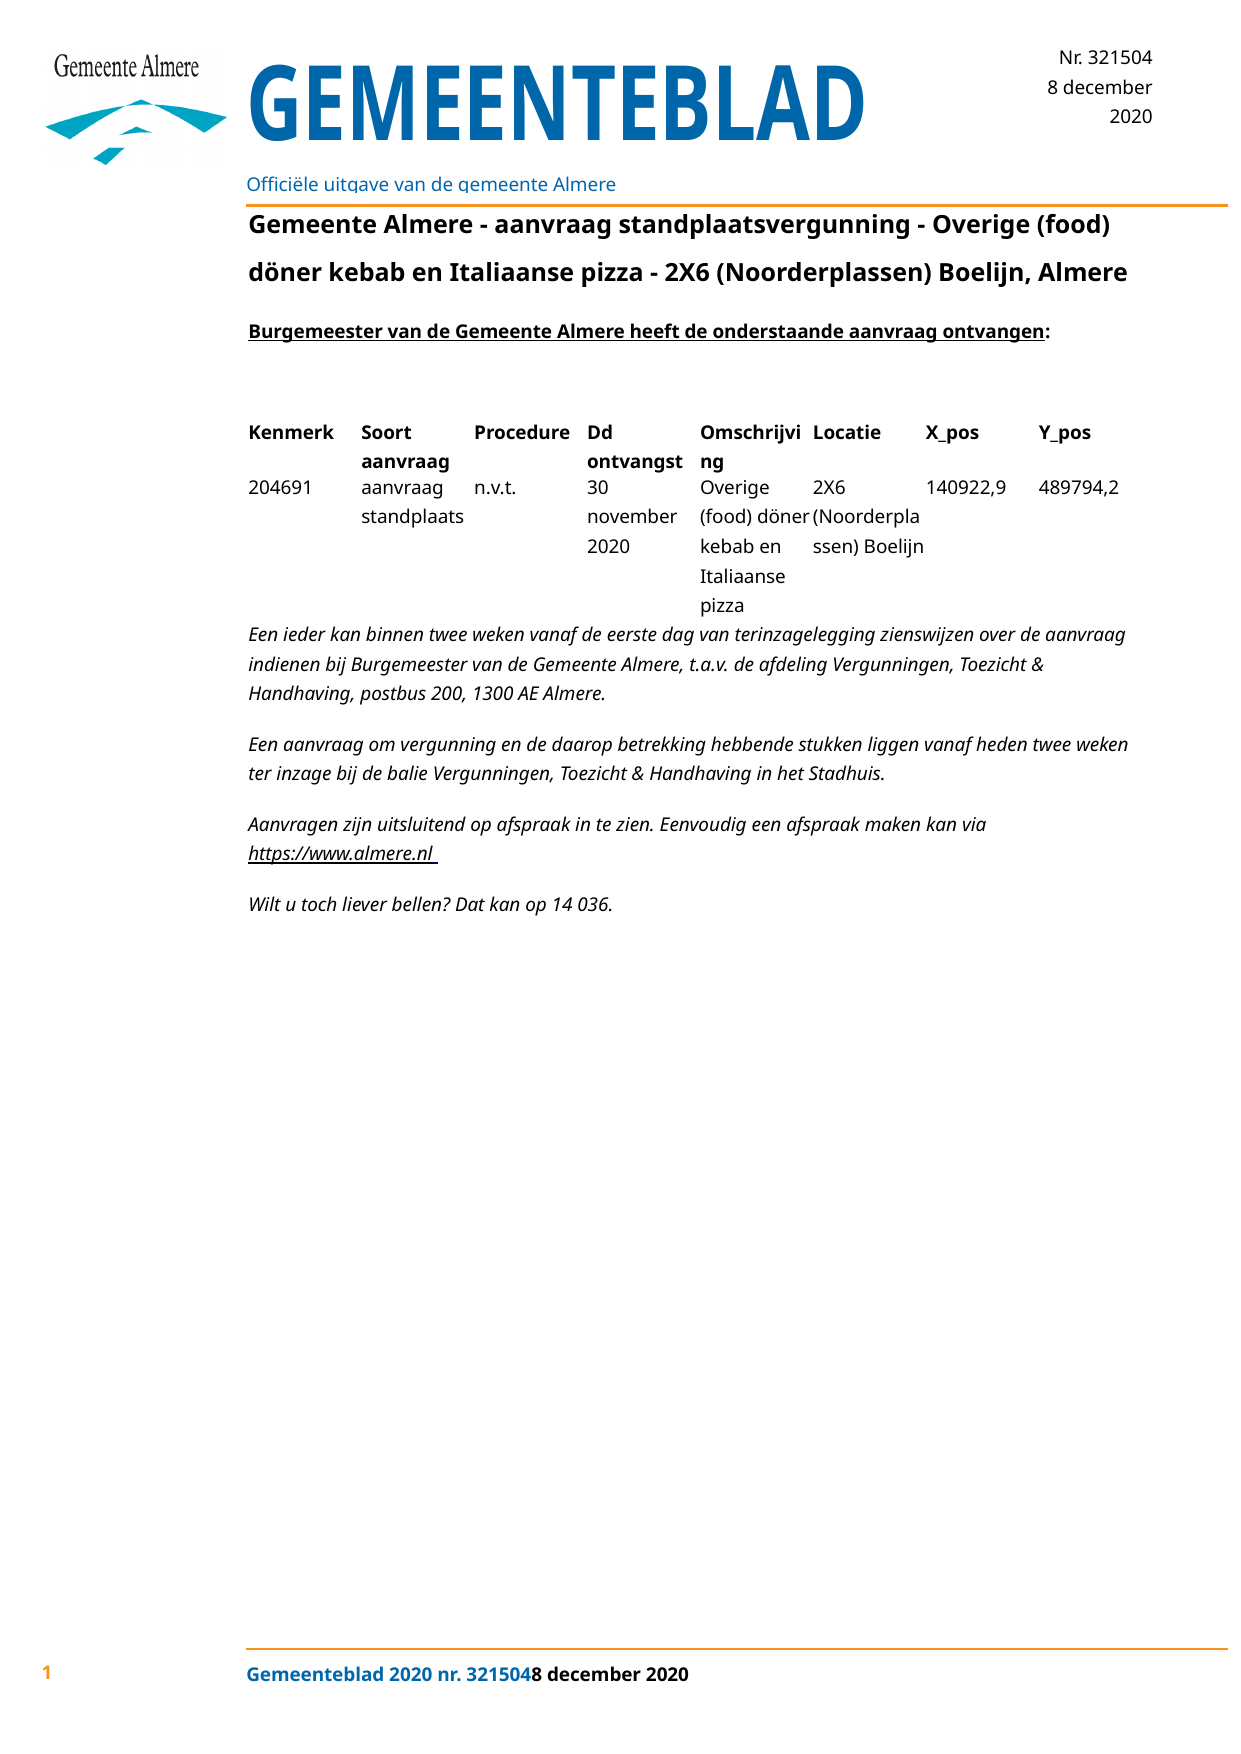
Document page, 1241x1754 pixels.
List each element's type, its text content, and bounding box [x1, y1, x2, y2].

table_cell 489794,2 [1039, 474, 1152, 618]
table_cell 30 november 2020 [587, 474, 700, 618]
text Burgemeester van de Gemeente Almere heeft de onderstaande aanvraag ontvangen: [248, 318, 1152, 344]
table_cell 204691 [248, 474, 361, 618]
table_cell 2X6 (Noorderplassen) Boelijn [813, 474, 926, 618]
text Een ieder kan binnen twee weken vanaf de eerste dag van terinzagelegging zienswijzen over de aanvraag indienen bij Burgemeester van de Gemeente Almere, t.a.v. de afdeling Vergunningen, Toezicht & Handhaving, postbus 200, 1300 AE Almere. [248, 621, 1152, 706]
table_cell aanvraag standplaats [361, 474, 474, 618]
table_header Soort aanvraag [361, 419, 474, 474]
table_header Y_pos [1039, 419, 1152, 474]
table_header Locatie [813, 419, 926, 474]
table_header Kenmerk [248, 419, 361, 474]
table_header X_pos [926, 419, 1038, 474]
table_cell n.v.t. [474, 474, 587, 618]
text Een aanvraag om vergunning en de daarop betrekking hebbende stukken liggen vanaf heden twee weken ter inzage bij de balie Vergunningen, Toezicht & Handhaving in het Stadhuis. [248, 731, 1152, 786]
table_cell Overige (food) döner kebab en Italiaanse pizza [700, 474, 813, 618]
table_header Dd ontvangst [587, 419, 700, 474]
picture [41, 47, 231, 172]
text Wilt u toch liever bellen? Dat kan op 14 036. [248, 891, 1152, 917]
table_header Procedure [474, 419, 587, 474]
table_cell 140922,9 [926, 474, 1038, 618]
text Gemeente Almere - aanvraag standplaatsvergunning - Overige (food) döner kebab en Italiaanse pizza - 2X6 (Noorderplassen) Boelijn, Almere [248, 207, 1152, 288]
text Aanvragen zijn uitsluitend op afspraak in te zien. Eenvoudig een afspraak maken kan via https://www.almere.nl [248, 811, 1152, 866]
table_header Omschrijving [700, 419, 813, 474]
